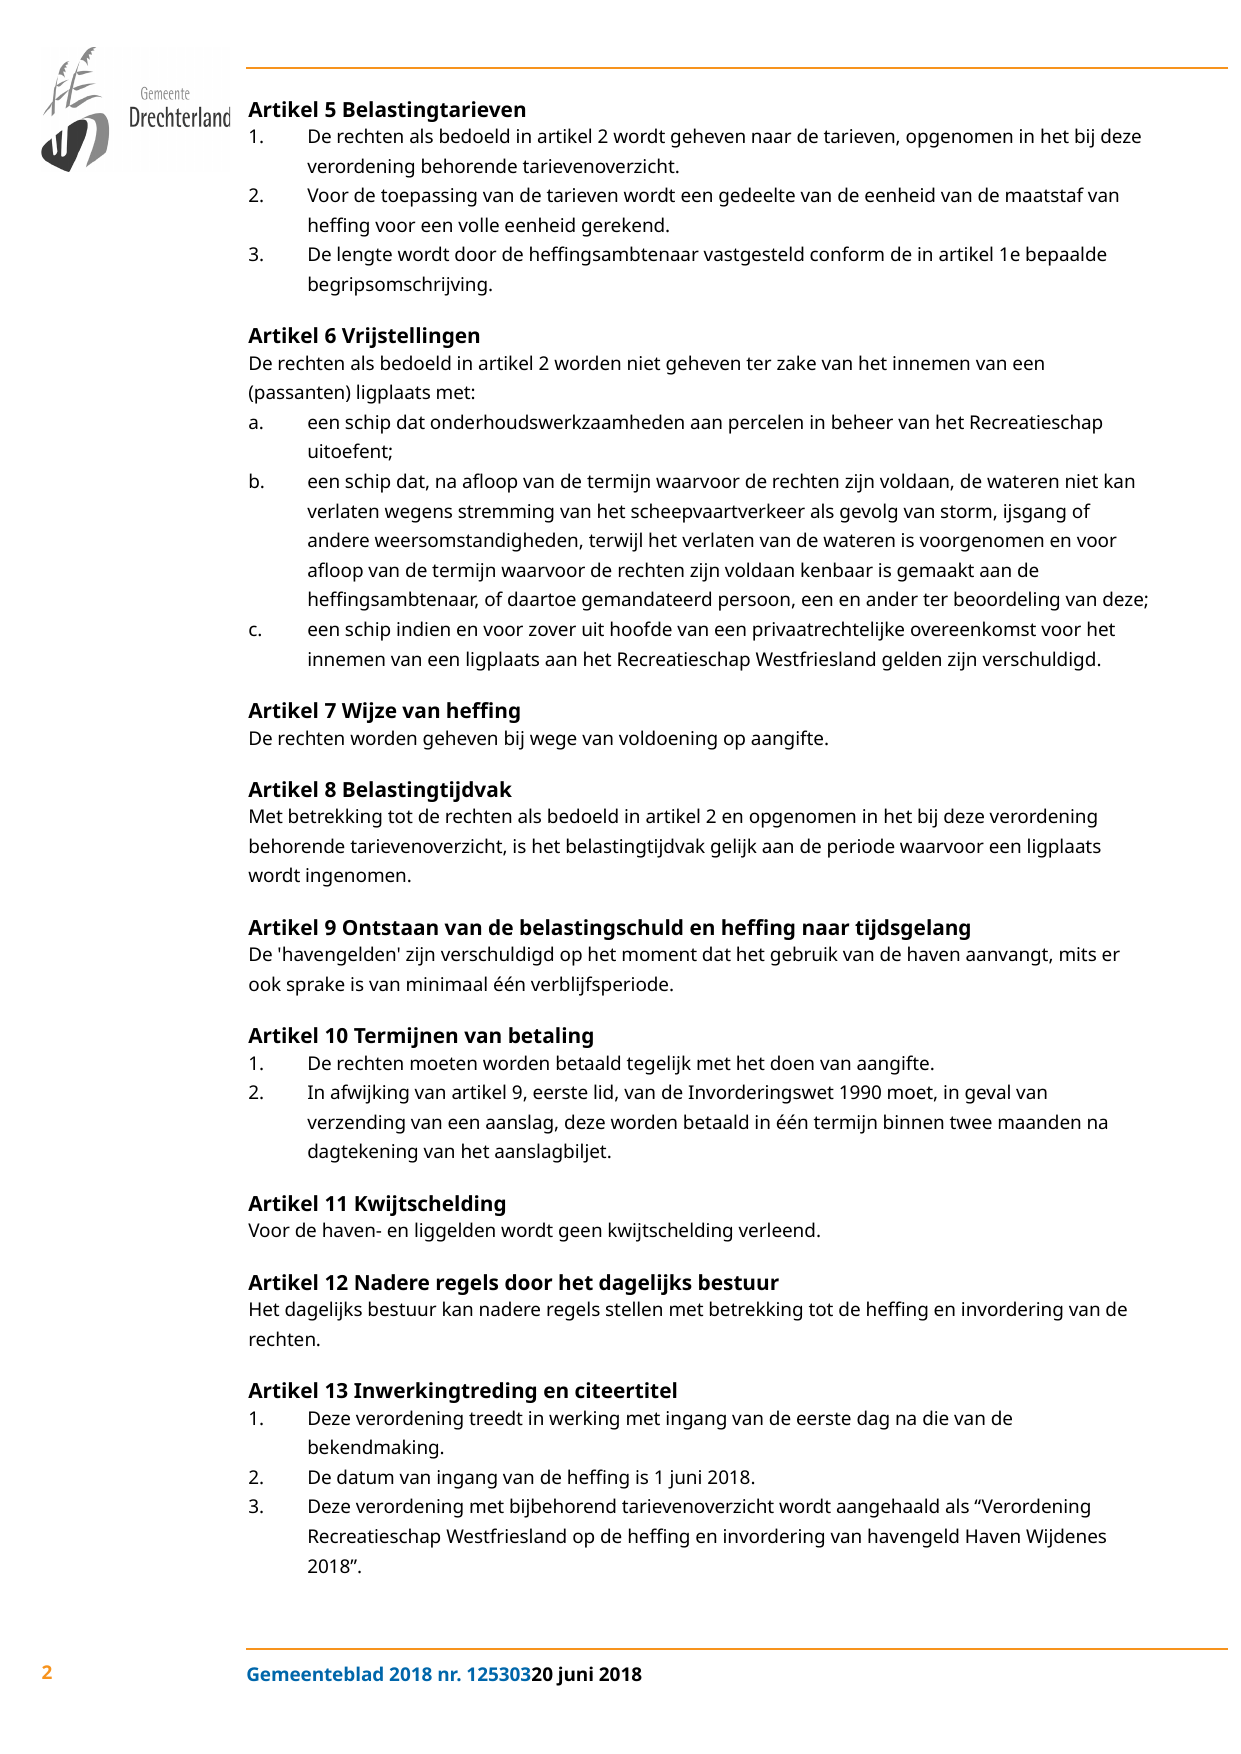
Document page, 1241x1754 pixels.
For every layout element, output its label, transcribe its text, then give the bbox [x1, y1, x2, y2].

list De datum van ingang van de heffing is 1 juni 2018. [248, 1464, 1152, 1490]
list een schip dat, na afloop van de termijn waarvoor de rechten zijn voldaan, de wateren niet kan verlaten wegens stremming van het scheepvaartverkeer als gevolg van storm, ijsgang of andere weersomstandigheden, terwijl het verlaten van de wateren is voorgenomen en voor afloop van de termijn waarvoor de rechten zijn voldaan kenbaar is gemaakt aan de heffingsambtenaar, of daartoe gemandateerd persoon, een en ander ter beoordeling van deze; [248, 468, 1152, 612]
list In afwijking van artikel 9, eerste lid, van de Invorderingswet 1990 moet, in geval van verzending van een aanslag, deze worden betaald in één termijn binnen twee maanden na dagtekening van het aanslagbiljet. [248, 1079, 1152, 1164]
text Artikel 5 Belastingtarieven [248, 95, 1152, 123]
text Artikel 9 Ontstaan van de belastingschuld en heffing naar tijdsgelang [248, 913, 1152, 942]
text Artikel 13 Inwerkingtreding en citeertitel [248, 1376, 1152, 1405]
list De rechten moeten worden betaald tegelijk met het doen van aangifte. [248, 1050, 1152, 1076]
text De 'havengelden' zijn verschuldigd op het moment dat het gebruik van de haven aanvangt, mits er ook sprake is van minimaal één verblijfsperiode. [248, 942, 1152, 997]
text Het dagelijks bestuur kan nadere regels stellen met betrekking tot de heffing en invordering van de rechten. [248, 1296, 1152, 1352]
list De lengte wordt door de heffingsambtenaar vastgesteld conform de in artikel 1e bepaalde begripsomschrijving. [248, 242, 1152, 297]
text Met betrekking tot de rechten als bedoeld in artikel 2 en opgenomen in het bij deze verordening behorende tarievenoverzicht, is het belastingtijdvak gelijk aan de periode waarvoor een ligplaats wordt ingenomen. [248, 803, 1152, 888]
text Artikel 8 Belastingtijdvak [248, 775, 1152, 803]
list een schip indien en voor zover uit hoofde van een privaatrechtelijke overeenkomst voor het innemen van een ligplaats aan het Recreatieschap Westfriesland gelden zijn verschuldigd. [248, 616, 1152, 672]
text Voor de haven- en liggelden wordt geen kwijtschelding verleend. [248, 1218, 1152, 1243]
text Artikel 7 Wijze van heffing [248, 696, 1152, 725]
text De rechten als bedoeld in artikel 2 worden niet geheven ter zake van het innemen van een (passanten) ligplaats met: [248, 350, 1152, 405]
text Artikel 11 Kwijtschelding [248, 1189, 1152, 1218]
list Deze verordening met bijbehorend tarievenoverzicht wordt aangehaald als “Verordening Recreatieschap Westfriesland op de heffing en invordering van havengeld Haven Wijdenes 2018”. [248, 1494, 1152, 1578]
text Artikel 10 Termijnen van betaling [248, 1022, 1152, 1050]
text Artikel 12 Nadere regels door het dagelijks bestuur [248, 1268, 1152, 1296]
list Deze verordening treedt in werking met ingang van de eerste dag na die van de bekendmaking. [248, 1405, 1152, 1460]
list Voor de toepassing van de tarieven wordt een gedeelte van de eenheid van de maatstaf van heffing voor een volle eenheid gerekend. [248, 182, 1152, 238]
text De rechten worden geheven bij wege van voldoening op aangifte. [248, 725, 1152, 750]
list De rechten als bedoeld in artikel 2 wordt geheven naar de tarieven, opgenomen in het bij deze verordening behorende tarievenoverzicht. [248, 123, 1152, 178]
list een schip dat onderhoudswerkzaamheden aan percelen in beheer van het Recreatieschap uitoefent; [248, 409, 1152, 464]
text Artikel 6 Vrijstellingen [248, 322, 1152, 350]
picture [41, 47, 231, 172]
